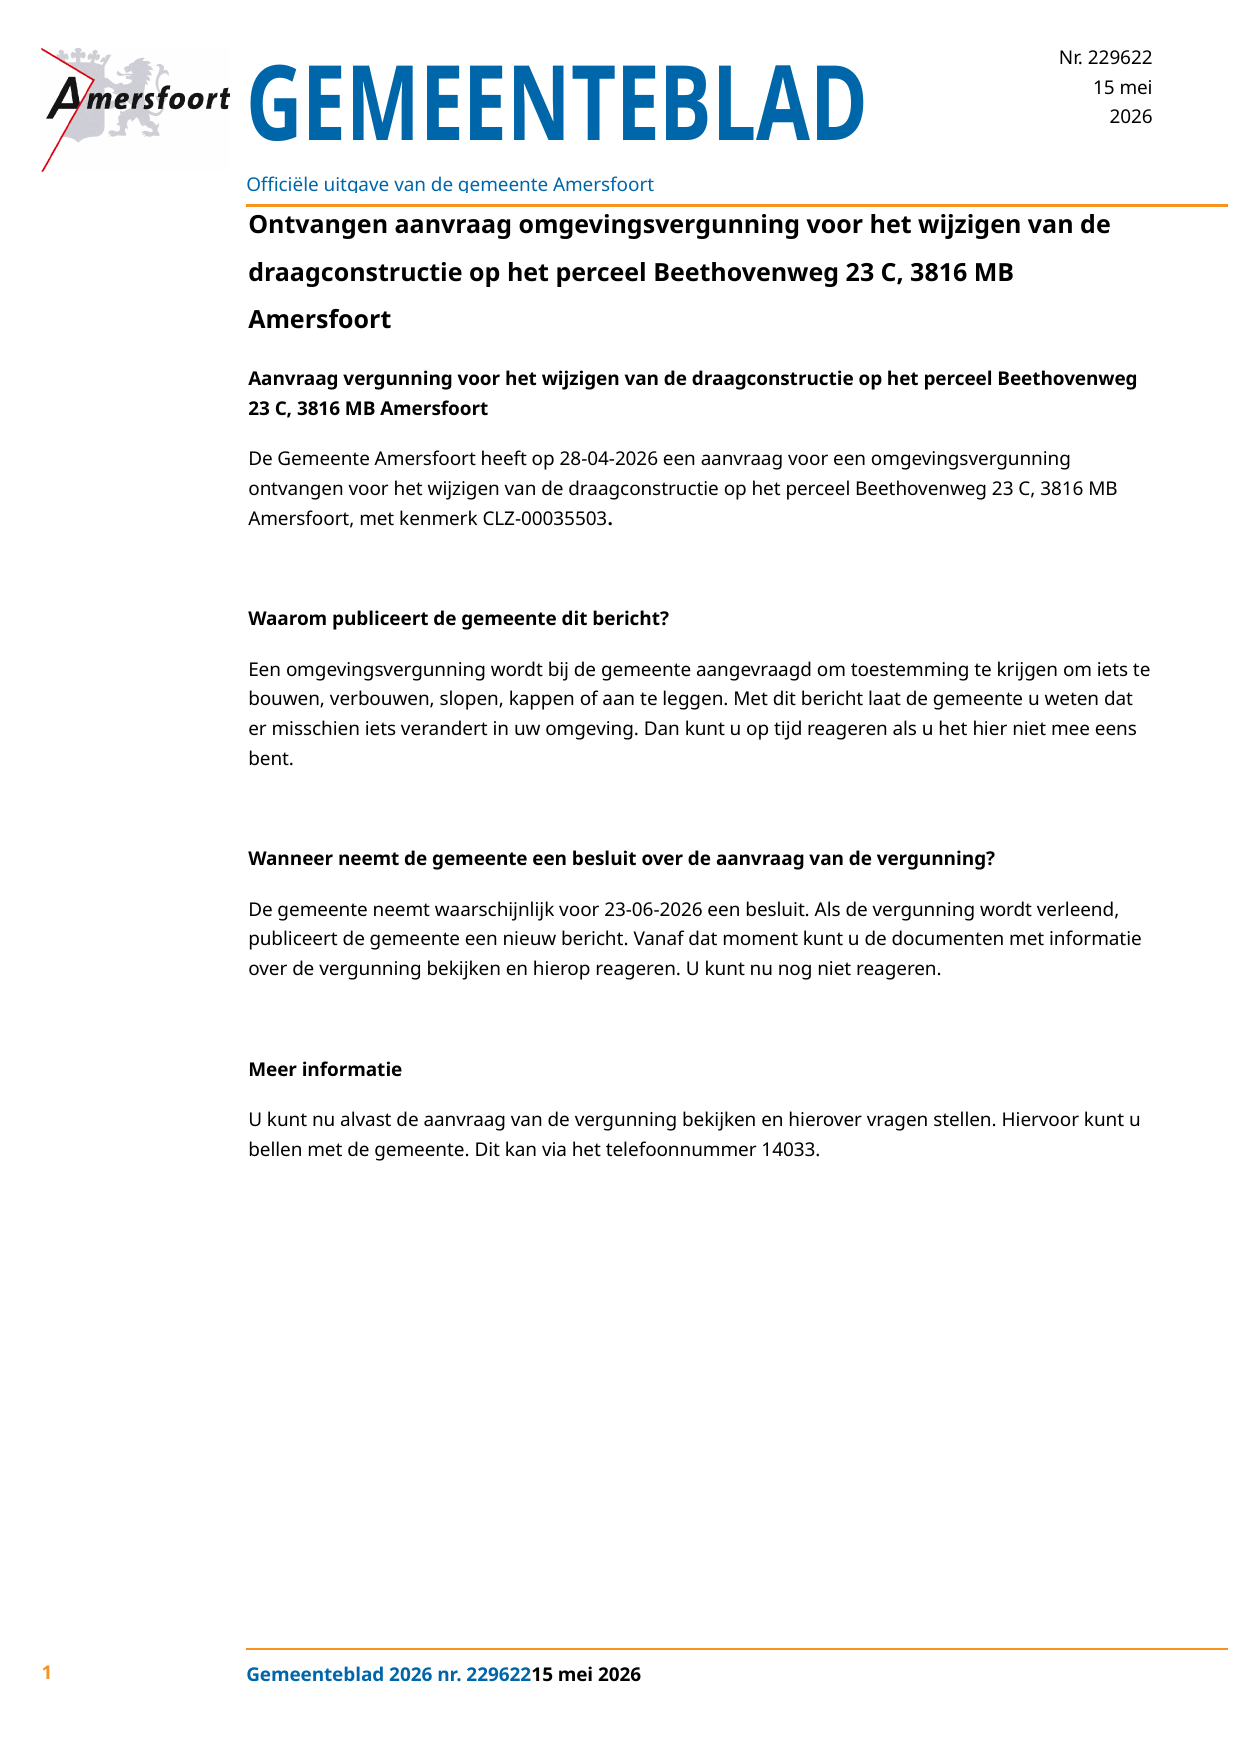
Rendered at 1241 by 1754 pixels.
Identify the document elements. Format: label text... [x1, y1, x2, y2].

text Ontvangen aanvraag omgevingsvergunning voor het wijzigen van de draagconstructie op het perceel Beethovenweg 23 C, 3816 MB Amersfoort [248, 207, 1152, 336]
text Wanneer neemt de gemeente een besluit over de aanvraag van de vergunning? [248, 846, 1152, 871]
text De Gemeente Amersfoort heeft op 28-04-2026 een aanvraag voor een omgevingsvergunning ontvangen voor het wijzigen van de draagconstructie op het perceel Beethovenweg 23 C, 3816 MB Amersfoort, met kenmerk CLZ-00035503. [248, 446, 1152, 530]
text U kunt nu alvast de aanvraag van de vergunning bekijken en hierover vragen stellen. Hiervoor kunt u bellen met de gemeente. Dit kan via het telefoonnummer 14033. [248, 1106, 1152, 1162]
text Waarom publiceert de gemeente dit bericht? [248, 606, 1152, 631]
picture [41, 47, 231, 172]
text Aanvraag vergunning voor het wijzigen van de draagconstructie op het perceel Beethovenweg 23 C, 3816 MB Amersfoort [248, 366, 1152, 421]
text Een omgevingsvergunning wordt bij de gemeente aangevraagd om toestemming te krijgen om iets te bouwen, verbouwen, slopen, kappen of aan te leggen. Met dit bericht laat de gemeente u weten dat er misschien iets verandert in uw omgeving. Dan kunt u op tijd reageren als u het hier niet mee eens bent. [248, 656, 1152, 770]
text Meer informatie [248, 1056, 1152, 1082]
text De gemeente neemt waarschijnlijk voor 23-06-2026 een besluit. Als de vergunning wordt verleend, publiceert de gemeente een nieuw bericht. Vanaf dat moment kunt u de documenten met informatie over de vergunning bekijken en hierop reageren. U kunt nu nog niet reageren. [248, 896, 1152, 981]
